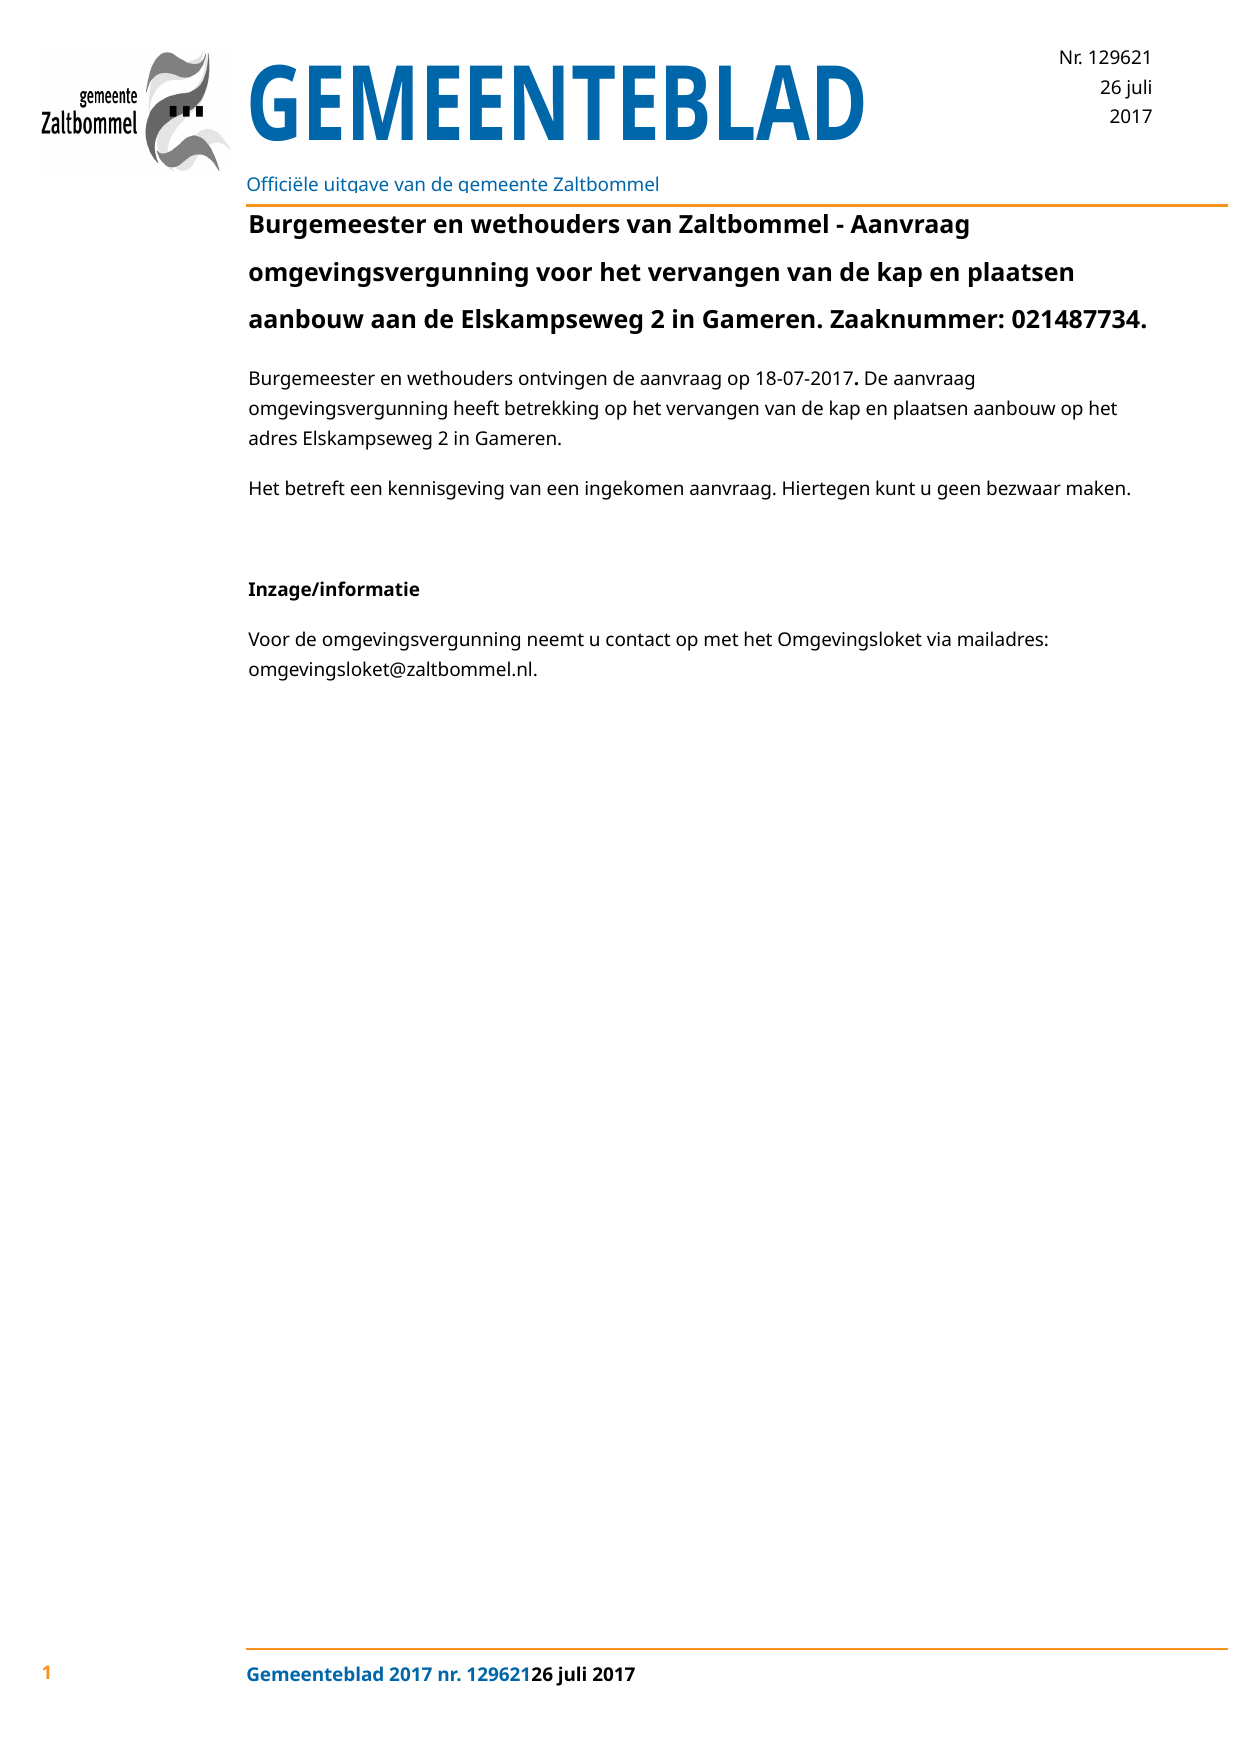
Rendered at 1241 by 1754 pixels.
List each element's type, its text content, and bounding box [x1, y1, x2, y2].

text Het betreft een kennisgeving van een ingekomen aanvraag. Hiertegen kunt u geen bezwaar maken. [248, 475, 1152, 501]
text Burgemeester en wethouders ontvingen de aanvraag op 18-07-2017. De aanvraag omgevingsvergunning heeft betrekking op het vervangen van de kap en plaatsen aanbouw op het adres Elskampseweg 2 in Gameren. [248, 366, 1152, 450]
picture [41, 47, 231, 172]
text Inzage/informatie [248, 576, 1152, 602]
text Voor de omgevingsvergunning neemt u contact op met het Omgevingsloket via mailadres: omgevingsloket@zaltbommel.nl. [248, 626, 1152, 682]
text Burgemeester en wethouders van Zaltbommel - Aanvraag omgevingsvergunning voor het vervangen van de kap en plaatsen aanbouw aan de Elskampseweg 2 in Gameren. Zaaknummer: 021487734. [248, 207, 1152, 336]
